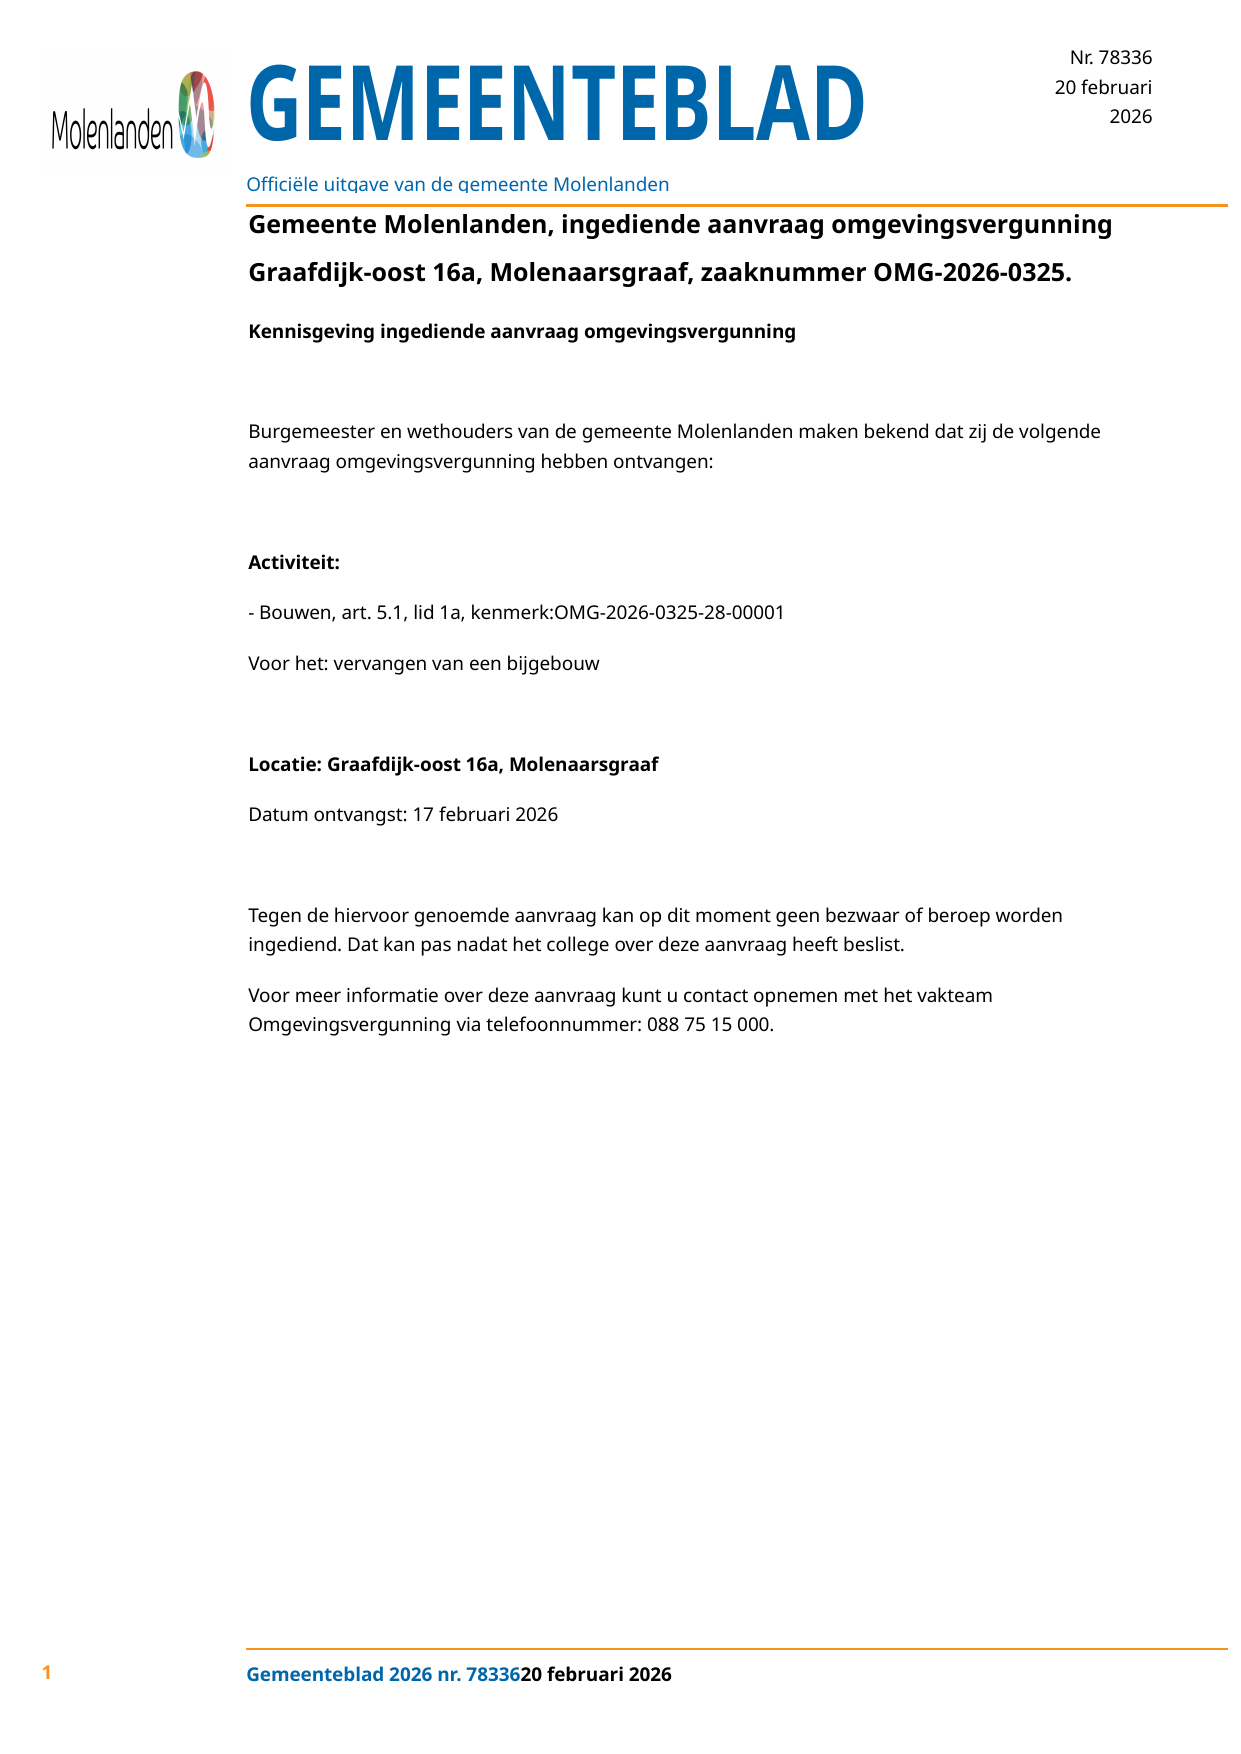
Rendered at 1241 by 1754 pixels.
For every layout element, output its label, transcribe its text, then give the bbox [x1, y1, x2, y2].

text Activiteit: [248, 549, 1152, 575]
text Voor het: vervangen van een bijgebouw [248, 650, 1152, 676]
text Kennisgeving ingediende aanvraag omgevingsvergunning [248, 318, 1152, 344]
text Voor meer informatie over deze aanvraag kunt u contact opnemen met het vakteam Omgevingsvergunning via telefoonnummer: 088 75 15 000. [248, 982, 1152, 1037]
text Datum ontvangst: 17 februari 2026 [248, 801, 1152, 827]
text Locatie: Graafdijk-oost 16a, Molenaarsgraaf [248, 751, 1152, 777]
text Gemeente Molenlanden, ingediende aanvraag omgevingsvergunning Graafdijk-oost 16a, Molenaarsgraaf, zaaknummer OMG-2026-0325. [248, 207, 1152, 288]
text - Bouwen, art. 5.1, lid 1a, kenmerk:OMG-2026-0325-28-00001 [248, 599, 1152, 625]
text Tegen de hiervoor genoemde aanvraag kan op dit moment geen bezwaar of beroep worden ingediend. Dat kan pas nadat het college over deze aanvraag heeft beslist. [248, 902, 1152, 957]
picture [41, 47, 231, 172]
text Burgemeester en wethouders van de gemeente Molenlanden maken bekend dat zij de volgende aanvraag omgevingsvergunning hebben ontvangen: [248, 419, 1152, 474]
